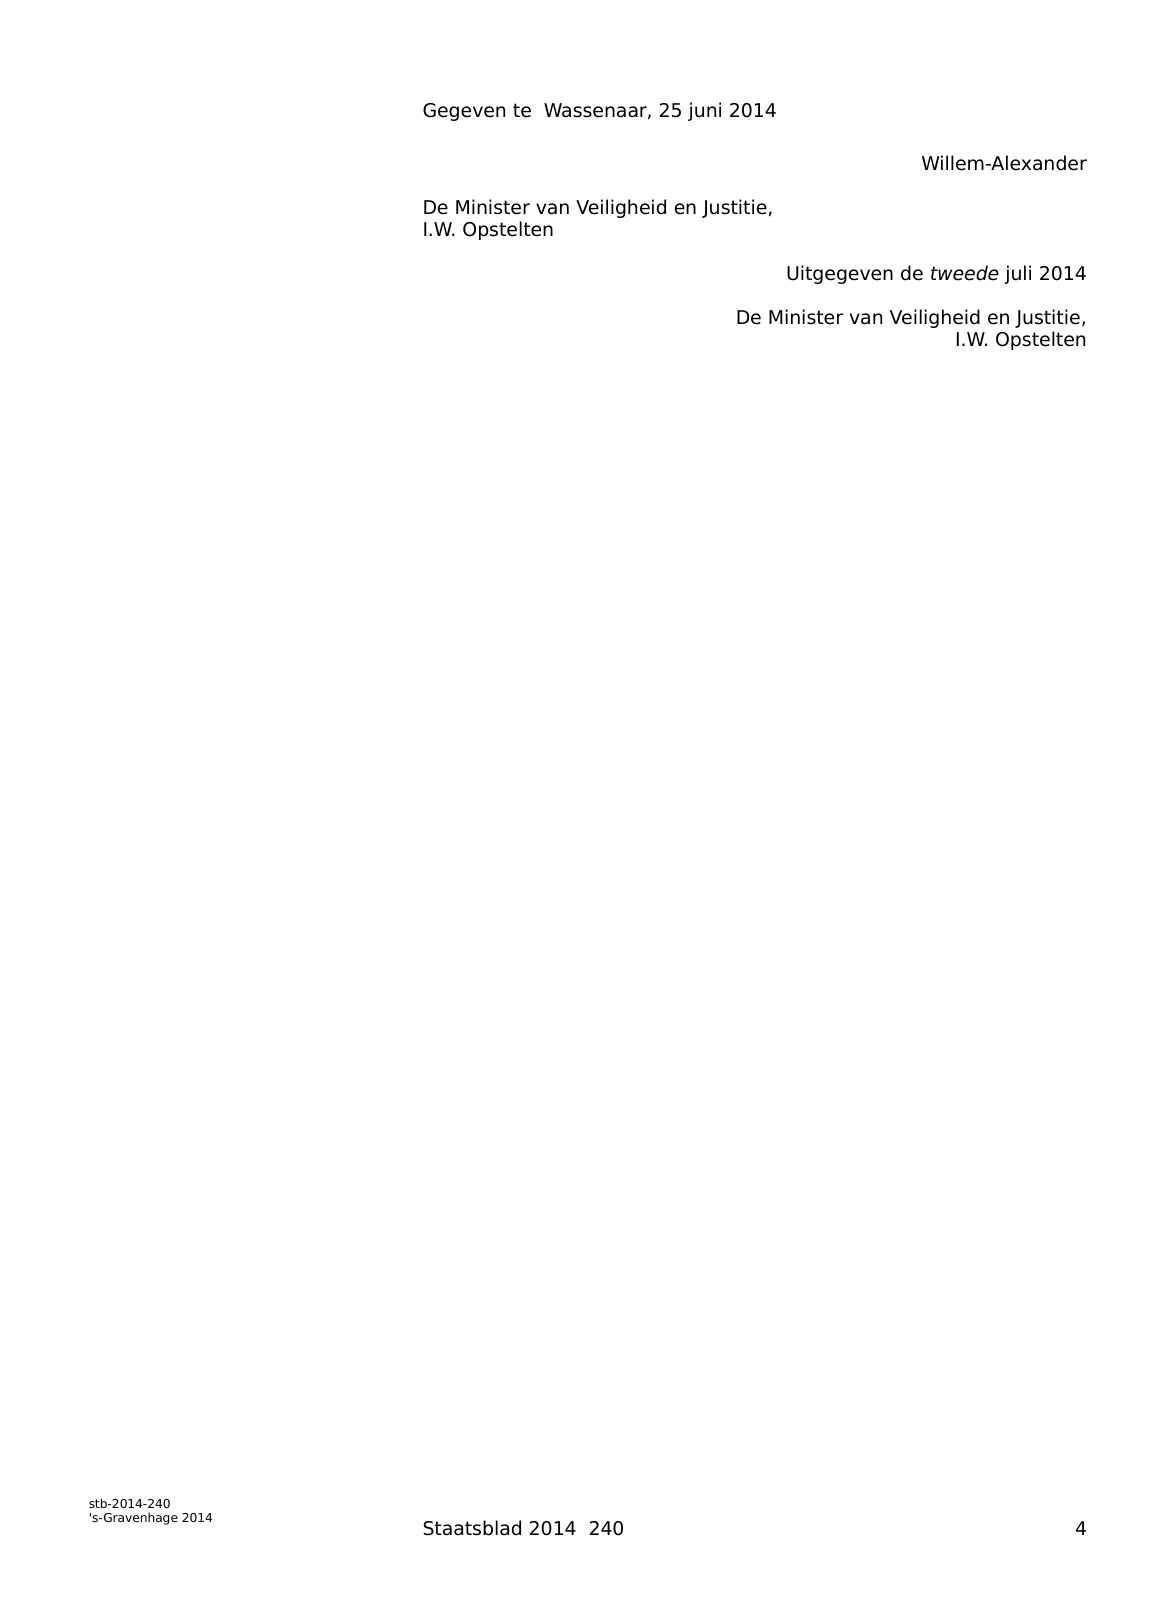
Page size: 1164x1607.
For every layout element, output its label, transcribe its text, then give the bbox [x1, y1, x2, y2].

text 's-Gravenhage 2014 [88, 1511, 323, 1525]
text De Minister van Veiligheid en Justitie, I.W. Opstelten [422, 197, 1087, 241]
text Willem-Alexander [422, 152, 1087, 174]
text stb-2014-240 [88, 1497, 323, 1511]
text De Minister van Veiligheid en Justitie, I.W. Opstelten [422, 307, 1087, 351]
text Gegeven te Wassenaar, 25 juni 2014 [422, 100, 1087, 122]
text Uitgegeven de tweede juli 2014 [422, 263, 1087, 285]
